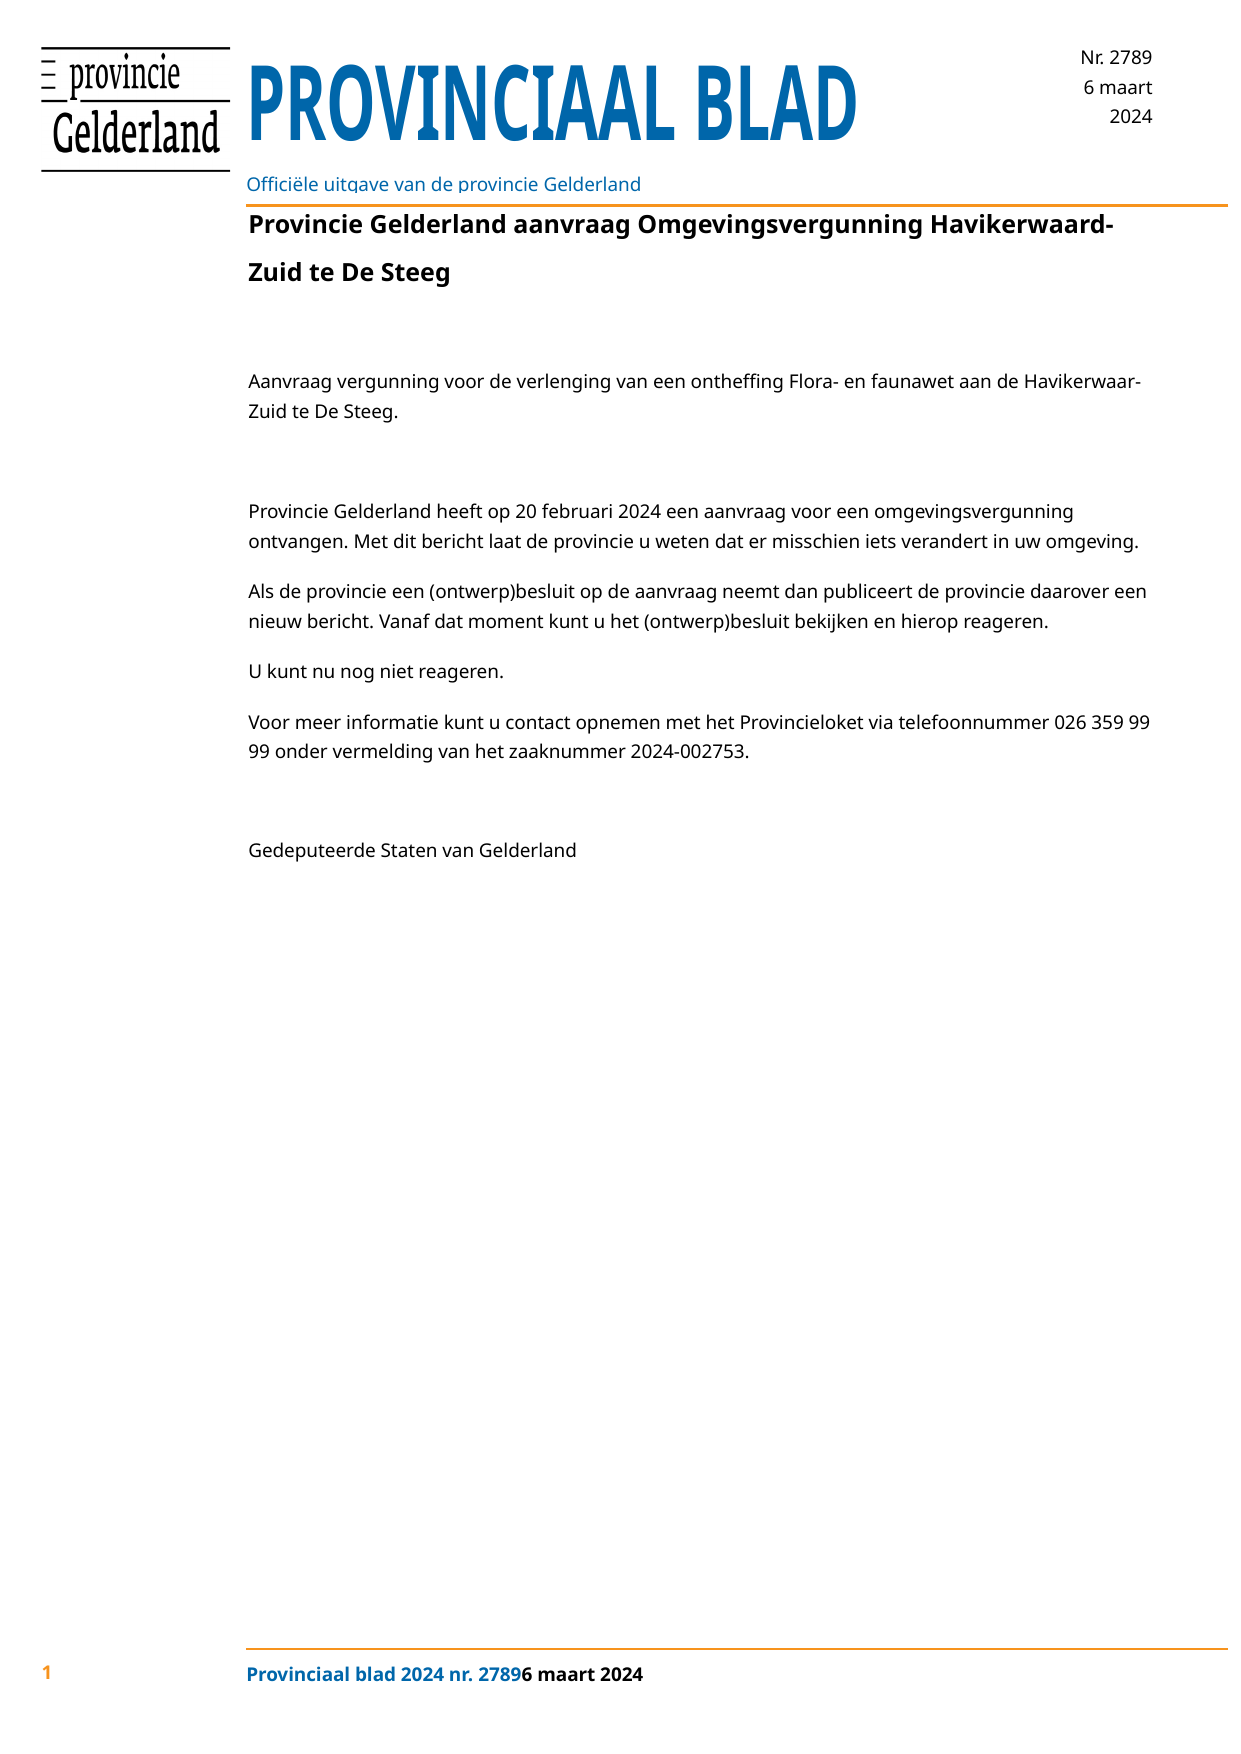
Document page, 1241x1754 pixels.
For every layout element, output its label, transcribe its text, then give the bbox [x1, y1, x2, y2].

picture [41, 47, 231, 172]
text Gedeputeerde Staten van Gelderland [248, 837, 1152, 863]
text U kunt nu nog niet reageren. [248, 659, 1152, 684]
text Aanvraag vergunning voor de verlenging van een ontheffing Flora- en faunawet aan de Havikerwaar-Zuid te De Steeg. [248, 368, 1152, 424]
text Voor meer informatie kunt u contact opnemen met het Provincieloket via telefoonnummer 026 359 99 99 onder vermelding van het zaaknummer 2024-002753. [248, 709, 1152, 764]
text Provincie Gelderland heeft op 20 februari 2024 een aanvraag voor een omgevingsvergunning ontvangen. Met dit bericht laat de provincie u weten dat er misschien iets verandert in uw omgeving. [248, 499, 1152, 554]
text Als de provincie een (ontwerp)besluit op de aanvraag neemt dan publiceert de provincie daarover een nieuw bericht. Vanaf dat moment kunt u het (ontwerp)besluit bekijken en hierop reageren. [248, 579, 1152, 634]
text Provincie Gelderland aanvraag Omgevingsvergunning Havikerwaard-Zuid te De Steeg [248, 207, 1152, 288]
